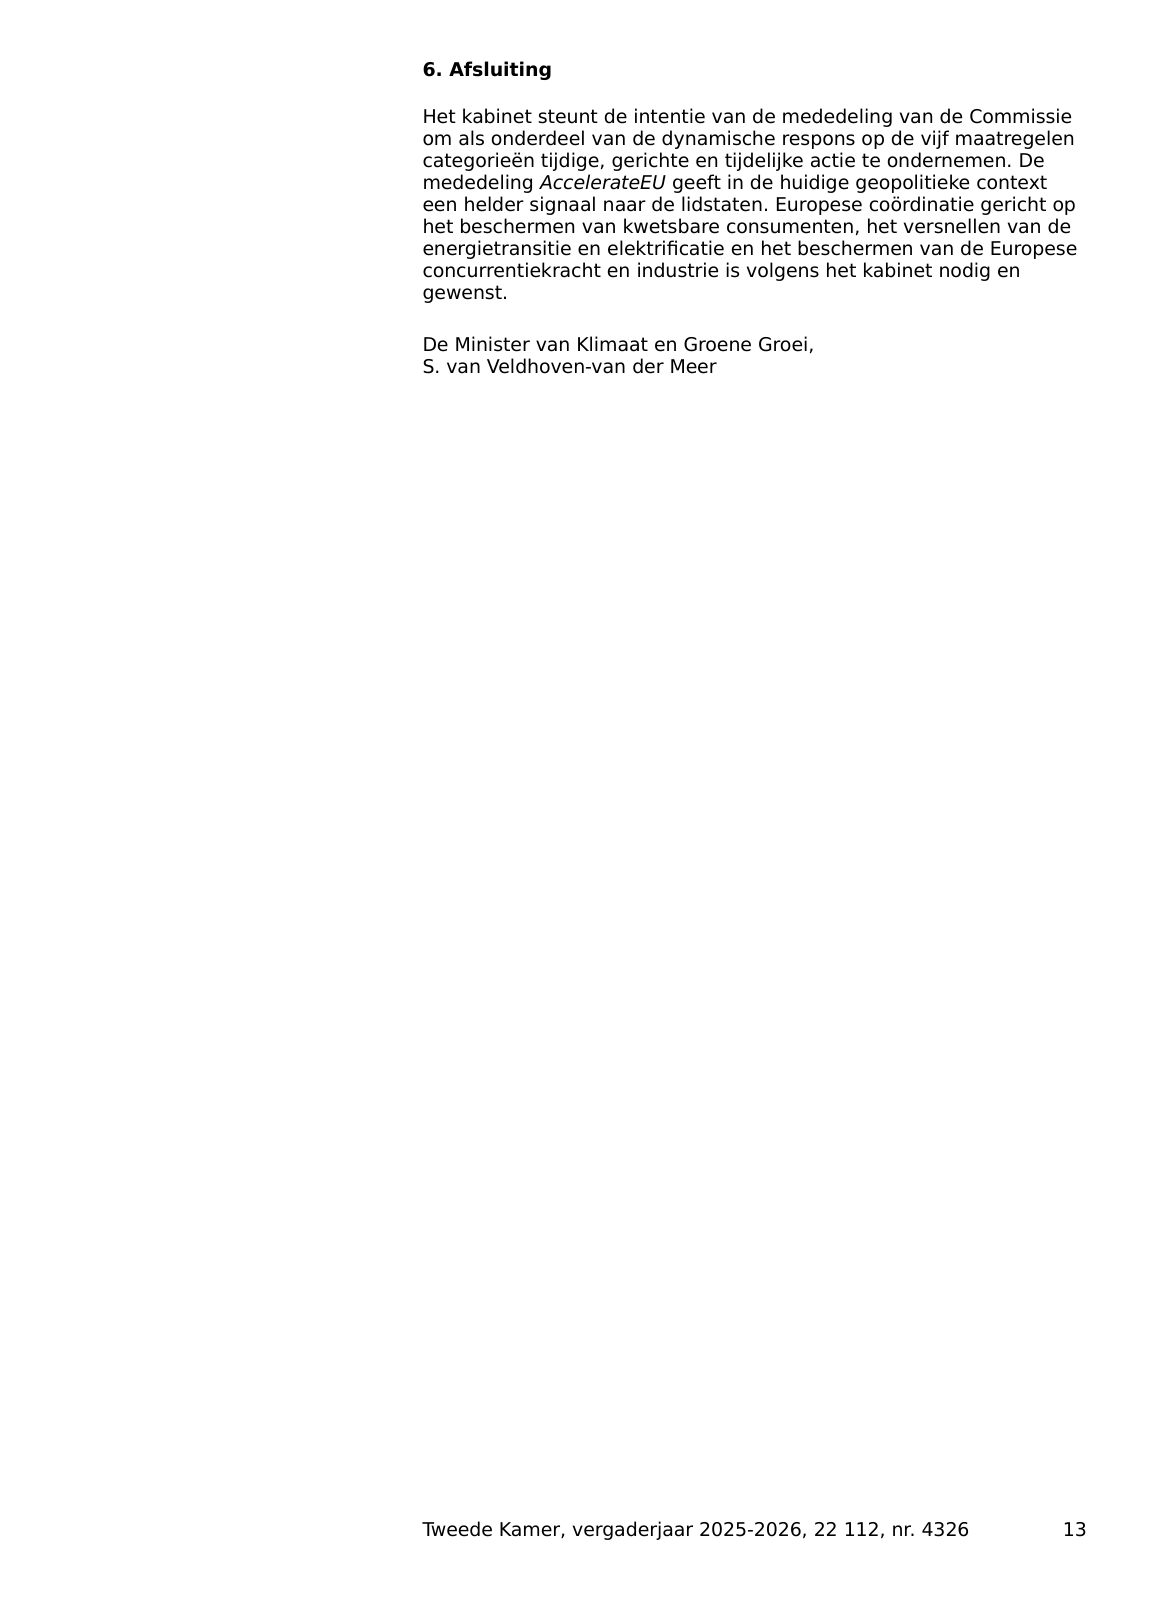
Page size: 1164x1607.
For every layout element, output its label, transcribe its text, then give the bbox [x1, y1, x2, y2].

text Het kabinet steunt de intentie van de mededeling van de Commissie om als onderdeel van de dynamische respons op de vijf maatregelen categorieën tijdige, gerichte en tijdelijke actie te ondernemen. De mededeling AccelerateEU geeft in de huidige geopolitieke context een helder signaal naar de lidstaten. Europese coördinatie gericht op het beschermen van kwetsbare consumenten, het versnellen van de energietransitie en elektrificatie en het beschermen van de Europese concurrentiekracht en industrie is volgens het kabinet nodig en gewenst. [422, 106, 1087, 304]
text De Minister van Klimaat en Groene Groei, S. van Veldhoven-van der Meer [422, 334, 1087, 378]
subtitle 6. Afsluiting [422, 59, 1087, 81]
